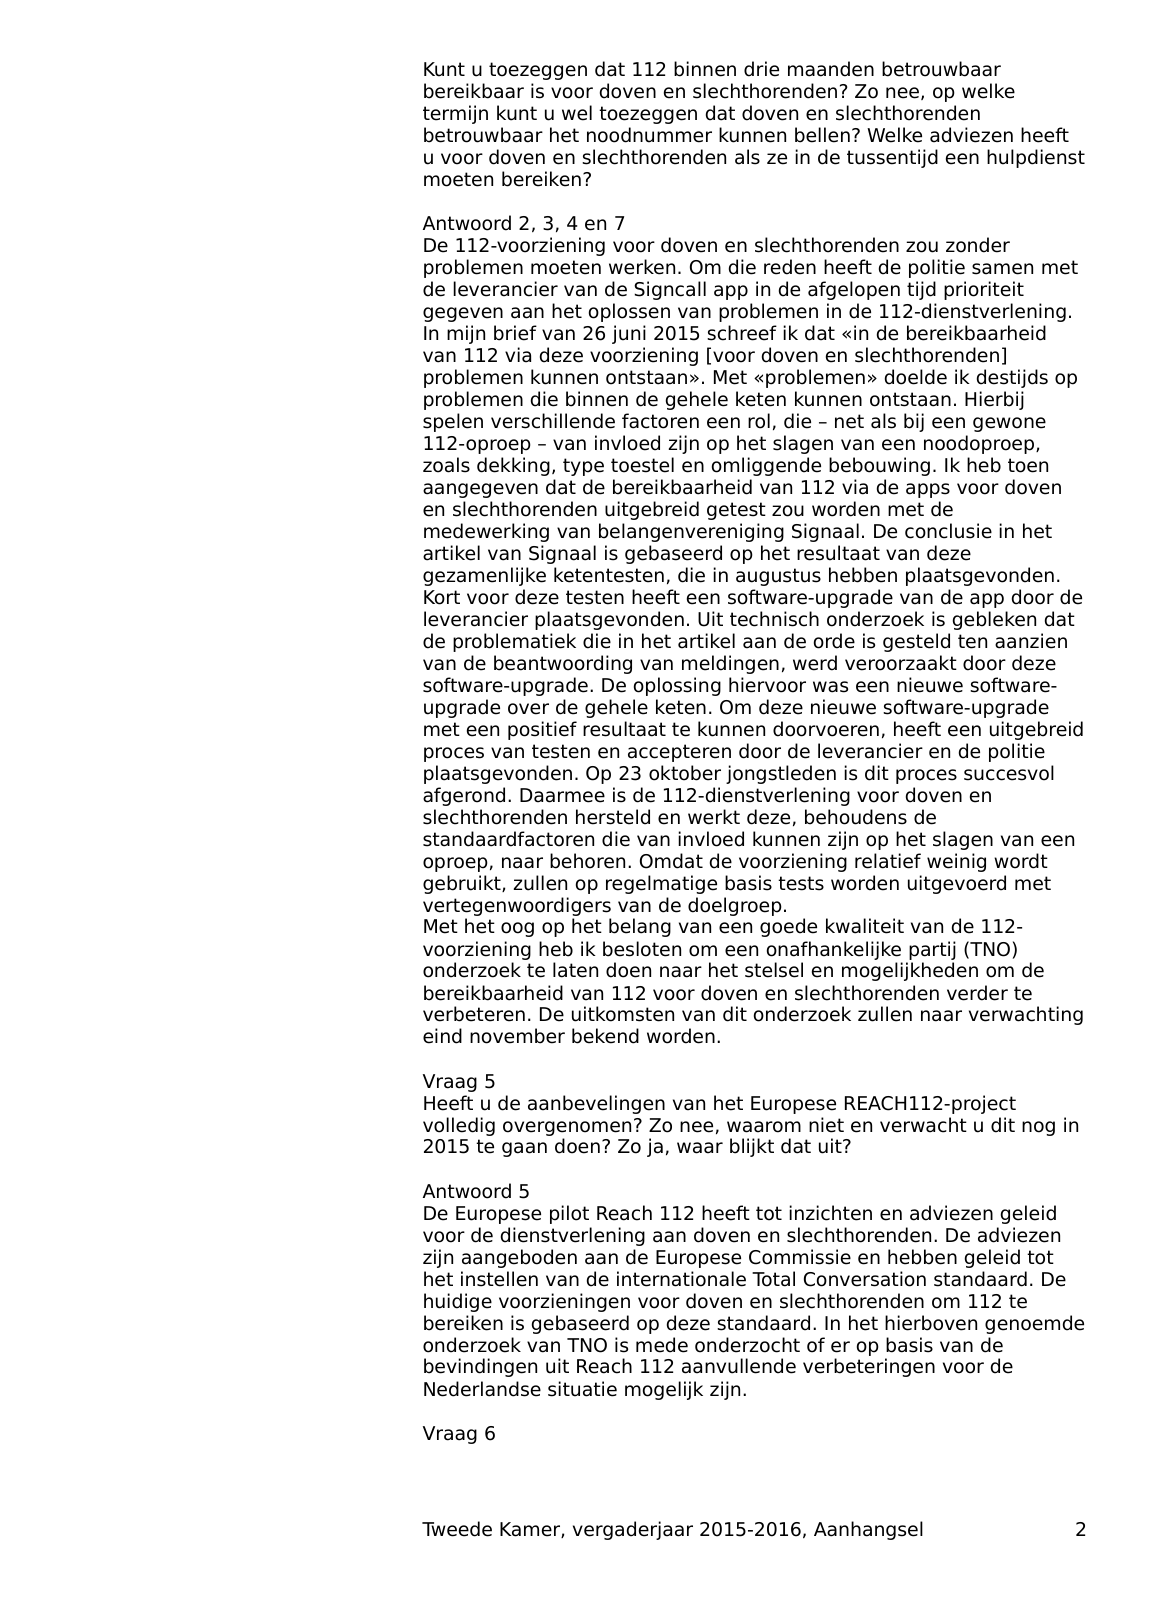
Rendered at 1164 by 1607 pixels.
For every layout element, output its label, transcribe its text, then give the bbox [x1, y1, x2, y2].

text In mijn brief van 26 juni 2015 schreef ik dat «in de bereikbaarheid van 112 via deze voorziening [voor doven en slechthorenden] problemen kunnen ontstaan». Met «problemen» doelde ik destijds op problemen die binnen de gehele keten kunnen ontstaan. Hierbij spelen verschillende factoren een rol, die – net als bij een gewone 112-oproep – van invloed zijn op het slagen van een noodoproep, zoals dekking, type toestel en omliggende bebouwing. Ik heb toen aangegeven dat de bereikbaarheid van 112 via de apps voor doven en slechthorenden uitgebreid getest zou worden met de medewerking van belangenvereniging Signaal. De conclusie in het artikel van Signaal is gebaseerd op het resultaat van deze gezamenlijke ketentesten, die in augustus hebben plaatsgevonden. [422, 323, 1087, 587]
text De Europese pilot Reach 112 heeft tot inzichten en adviezen geleid voor de dienstverlening aan doven en slechthorenden. De adviezen zijn aangeboden aan de Europese Commissie en hebben geleid tot het instellen van de internationale Total Conversation standaard. De huidige voorzieningen voor doven en slechthorenden om 112 te bereiken is gebaseerd op deze standaard. In het hierboven genoemde onderzoek van TNO is mede onderzocht of er op basis van de bevindingen uit Reach 112 aanvullende verbeteringen voor de Nederlandse situatie mogelijk zijn. [422, 1203, 1087, 1400]
text De 112-voorziening voor doven en slechthorenden zou zonder problemen moeten werken. Om die reden heeft de politie samen met de leverancier van de Signcall app in de afgelopen tijd prioriteit gegeven aan het oplossen van problemen in de 112-dienstverlening. [422, 235, 1087, 323]
text Kunt u toezeggen dat 112 binnen drie maanden betrouwbaar bereikbaar is voor doven en slechthorenden? Zo nee, op welke termijn kunt u wel toezeggen dat doven en slechthorenden betrouwbaar het noodnummer kunnen bellen? Welke adviezen heeft u voor doven en slechthorenden als ze in de tussentijd een hulpdienst moeten bereiken? [422, 59, 1087, 191]
text Vraag 6 [422, 1423, 1087, 1444]
text Antwoord 5 [422, 1181, 1087, 1203]
text Met het oog op het belang van een goede kwaliteit van de 112-voorziening heb ik besloten om een onafhankelijke partij (TNO) onderzoek te laten doen naar het stelsel en mogelijkheden om de bereikbaarheid van 112 voor doven en slechthorenden verder te verbeteren. De uitkomsten van dit onderzoek zullen naar verwachting eind november bekend worden. [422, 916, 1087, 1048]
text Kort voor deze testen heeft een software-upgrade van de app door de leverancier plaatsgevonden. Uit technisch onderzoek is gebleken dat de problematiek die in het artikel aan de orde is gesteld ten aanzien van de beantwoording van meldingen, werd veroorzaakt door deze software-upgrade. De oplossing hiervoor was een nieuwe software-upgrade over de gehele keten. Om deze nieuwe software-upgrade met een positief resultaat te kunnen doorvoeren, heeft een uitgebreid proces van testen en accepteren door de leverancier en de politie plaatsgevonden. Op 23 oktober jongstleden is dit proces succesvol afgerond. Daarmee is de 112-dienstverlening voor doven en slechthorenden hersteld en werkt deze, behoudens de standaardfactoren die van invloed kunnen zijn op het slagen van een oproep, naar behoren. Omdat de voorziening relatief weinig wordt gebruikt, zullen op regelmatige basis tests worden uitgevoerd met vertegenwoordigers van de doelgroep. [422, 587, 1087, 916]
text Vraag 5 [422, 1071, 1087, 1092]
text Antwoord 2, 3, 4 en 7 [422, 213, 1087, 235]
text Heeft u de aanbevelingen van het Europese REACH112-project volledig overgenomen? Zo nee, waarom niet en verwacht u dit nog in 2015 te gaan doen? Zo ja, waar blijkt dat uit? [422, 1092, 1087, 1158]
